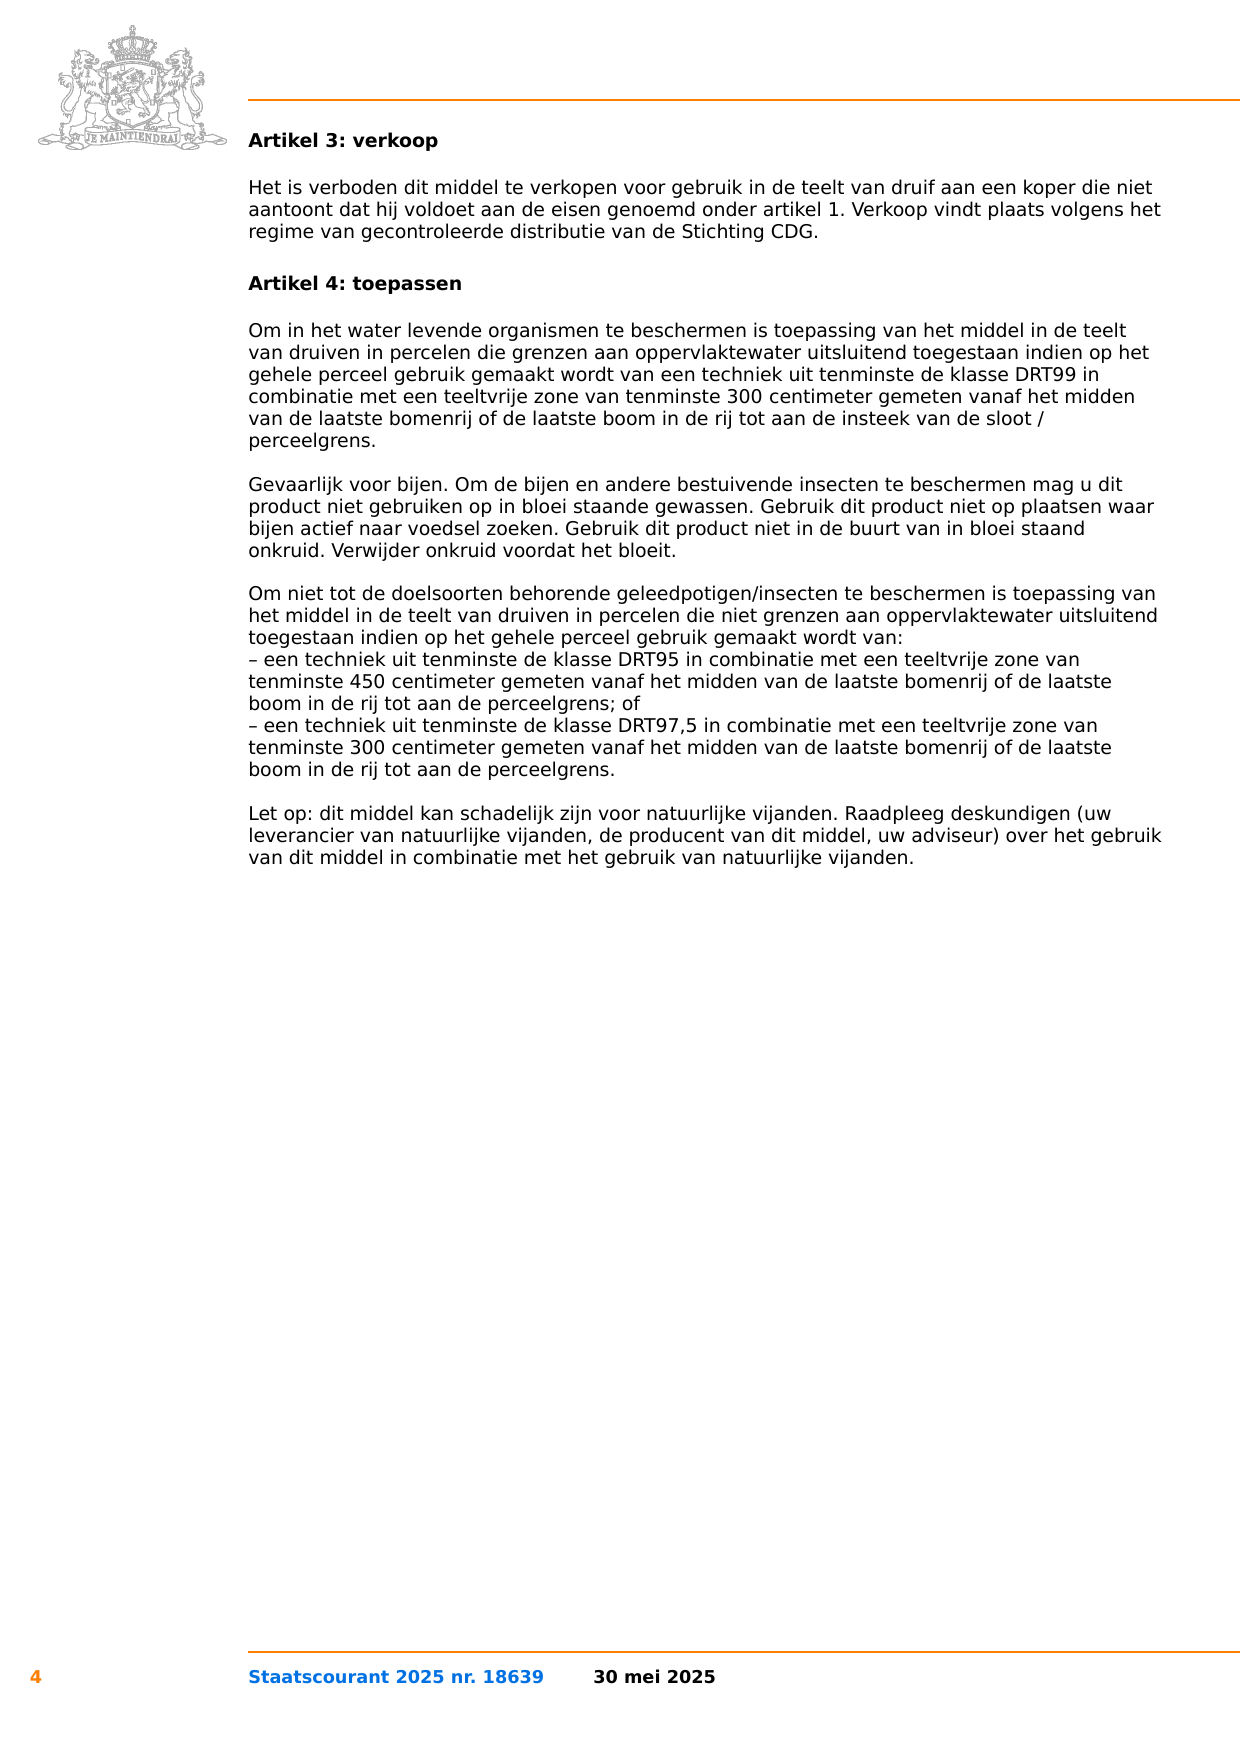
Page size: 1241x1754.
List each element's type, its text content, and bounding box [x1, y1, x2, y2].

subtitle Artikel 3: verkoop [248, 130, 1163, 152]
picture [38, 25, 227, 150]
text Om niet tot de doelsoorten behorende geleedpotigen/insecten te beschermen is toepassing van het middel in de teelt van druiven in percelen die niet grenzen aan oppervlaktewater uitsluitend toegestaan indien op het gehele perceel gebruik gemaakt wordt van: [248, 583, 1163, 649]
text Gevaarlijk voor bijen. Om de bijen en andere bestuivende insecten te beschermen mag u dit product niet gebruiken op in bloei staande gewassen. Gebruik dit product niet op plaatsen waar bijen actief naar voedsel zoeken. Gebruik dit product niet in de buurt van in bloei staand onkruid. Verwijder onkruid voordat het bloeit. [248, 473, 1163, 561]
text – een techniek uit tenminste de klasse DRT95 in combinatie met een teeltvrije zone van tenminste 450 centimeter gemeten vanaf het midden van de laatste bomenrij of de laatste boom in de rij tot aan de perceelgrens; of [248, 649, 1163, 715]
subtitle Artikel 4: toepassen [248, 273, 1163, 295]
text Het is verboden dit middel te verkopen voor gebruik in de teelt van druif aan een koper die niet aantoont dat hij voldoet aan de eisen genoemd onder artikel 1. Verkoop vindt plaats volgens het regime van gecontroleerde distributie van de Stichting CDG. [248, 177, 1163, 243]
text – een techniek uit tenminste de klasse DRT97,5 in combinatie met een teeltvrije zone van tenminste 300 centimeter gemeten vanaf het midden van de laatste bomenrij of de laatste boom in de rij tot aan de perceelgrens. [248, 715, 1163, 781]
text Om in het water levende organismen te beschermen is toepassing van het middel in de teelt van druiven in percelen die grenzen aan oppervlaktewater uitsluitend toegestaan indien op het gehele perceel gebruik gemaakt wordt van een techniek uit tenminste de klasse DRT99 in combinatie met een teeltvrije zone van tenminste 300 centimeter gemeten vanaf het midden van de laatste bomenrij of de laatste boom in de rij tot aan de insteek van de sloot / perceelgrens. [248, 320, 1163, 452]
text Let op: dit middel kan schadelijk zijn voor natuurlijke vijanden. Raadpleeg deskundigen (uw leverancier van natuurlijke vijanden, de producent van dit middel, uw adviseur) over het gebruik van dit middel in combinatie met het gebruik van natuurlijke vijanden. [248, 803, 1163, 869]
